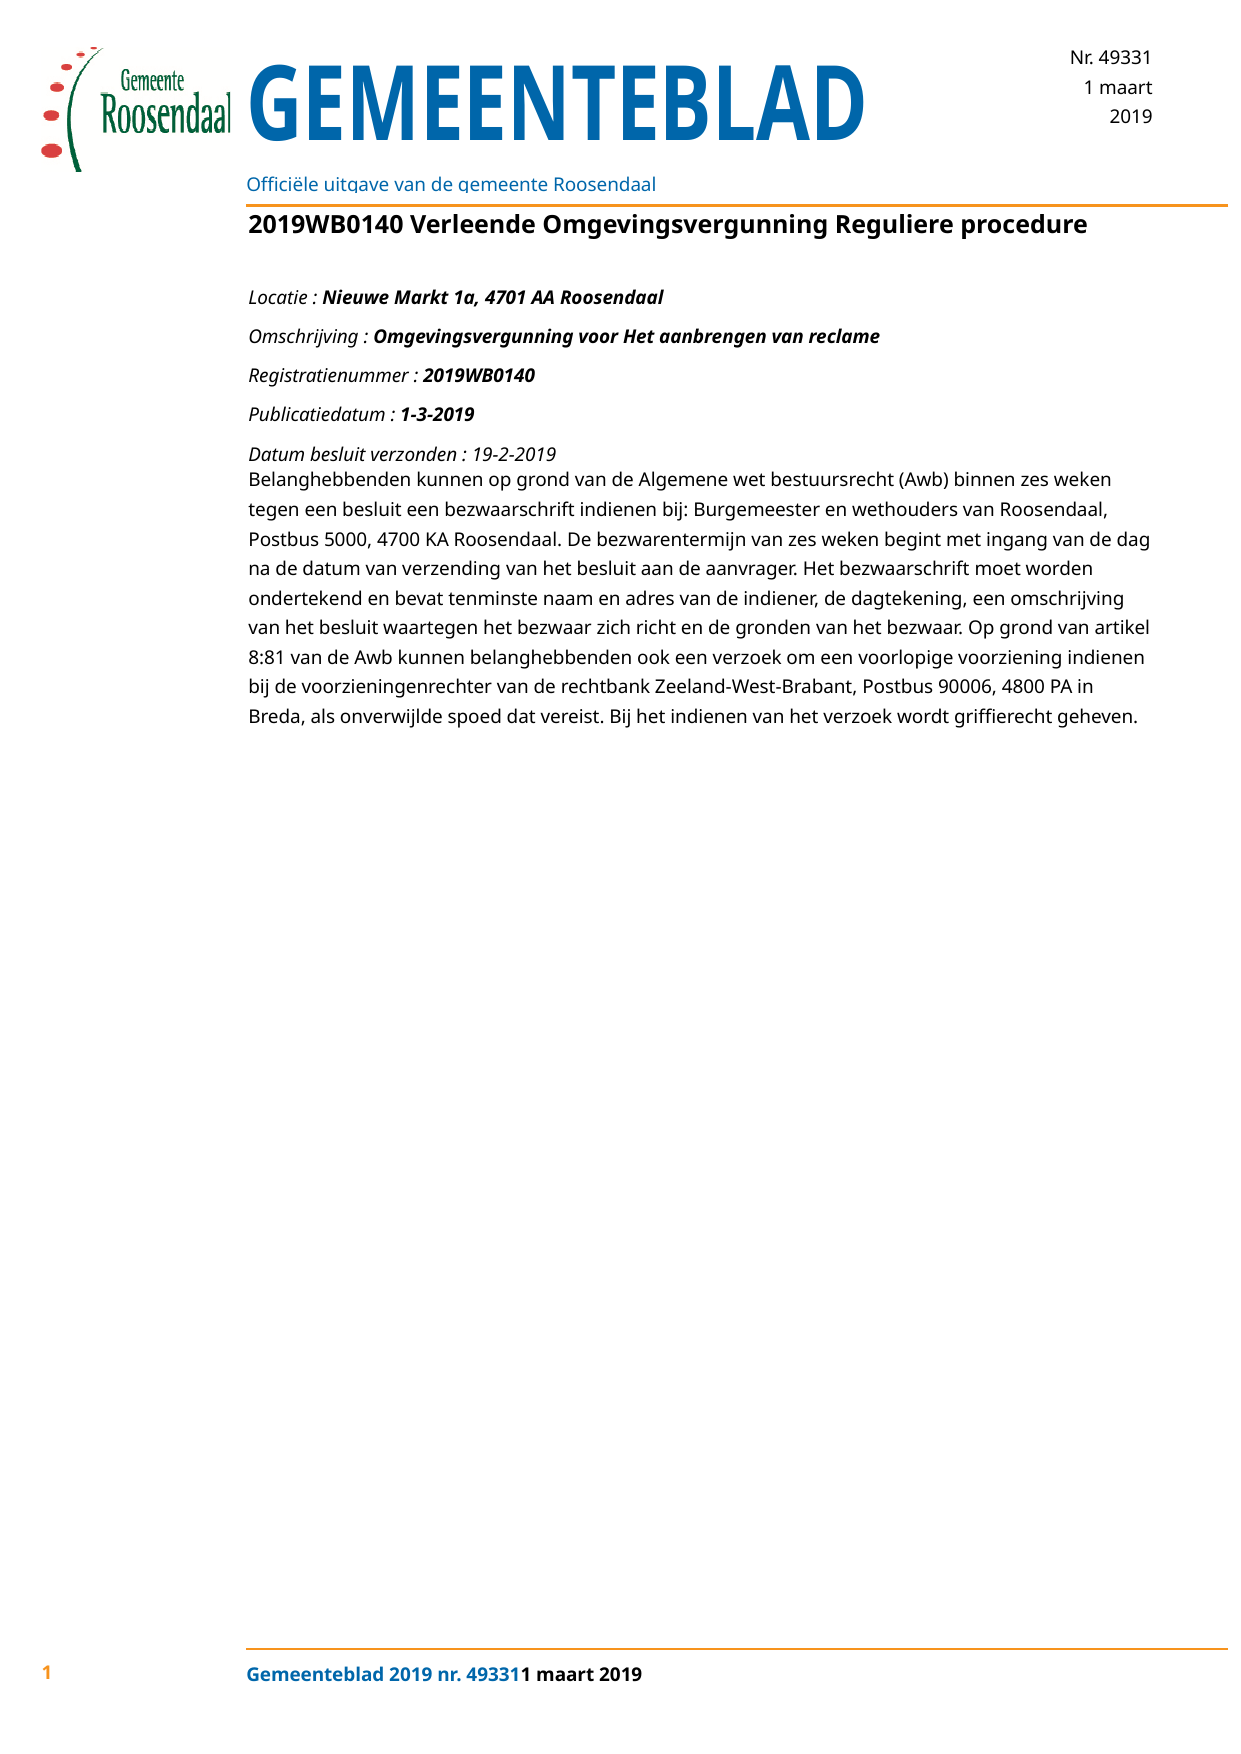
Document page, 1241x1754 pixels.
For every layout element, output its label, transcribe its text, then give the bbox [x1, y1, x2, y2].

text Publicatiedatum : 1-3-2019 [248, 402, 1152, 427]
text 2019WB0140 Verleende Omgevingsvergunning Reguliere procedure [248, 207, 1152, 241]
text Omschrijving : Omgevingsvergunning voor Het aanbrengen van reclame [248, 323, 1152, 349]
picture [41, 47, 231, 172]
text Locatie : Nieuwe Markt 1a, 4701 AA Roosendaal [248, 284, 1152, 309]
text Registratienummer : 2019WB0140 [248, 362, 1152, 388]
text Belanghebbenden kunnen op grond van de Algemene wet bestuursrecht (Awb) binnen zes weken tegen een besluit een bezwaarschrift indienen bij: Burgemeester en wethouders van Roosendaal, Postbus 5000, 4700 KA Roosendaal. De bezwarentermijn van zes weken begint met ingang van de dag na de datum van verzending van het besluit aan de aanvrager. Het bezwaarschrift moet worden ondertekend en bevat tenminste naam en adres van de indiener, de dagtekening, een omschrijving van het besluit waartegen het bezwaar zich richt en de gronden van het bezwaar. Op grond van artikel 8:81 van de Awb kunnen belanghebbenden ook een verzoek om een voorlopige voorziening indienen bij de voorzieningenrechter van de rechtbank Zeeland-West-Brabant, Postbus 90006, 4800 PA in Breda, als onverwijlde spoed dat vereist. Bij het indienen van het verzoek wordt griffierecht geheven. [248, 467, 1152, 729]
text Datum besluit verzonden : 19-2-2019 [248, 441, 1152, 467]
